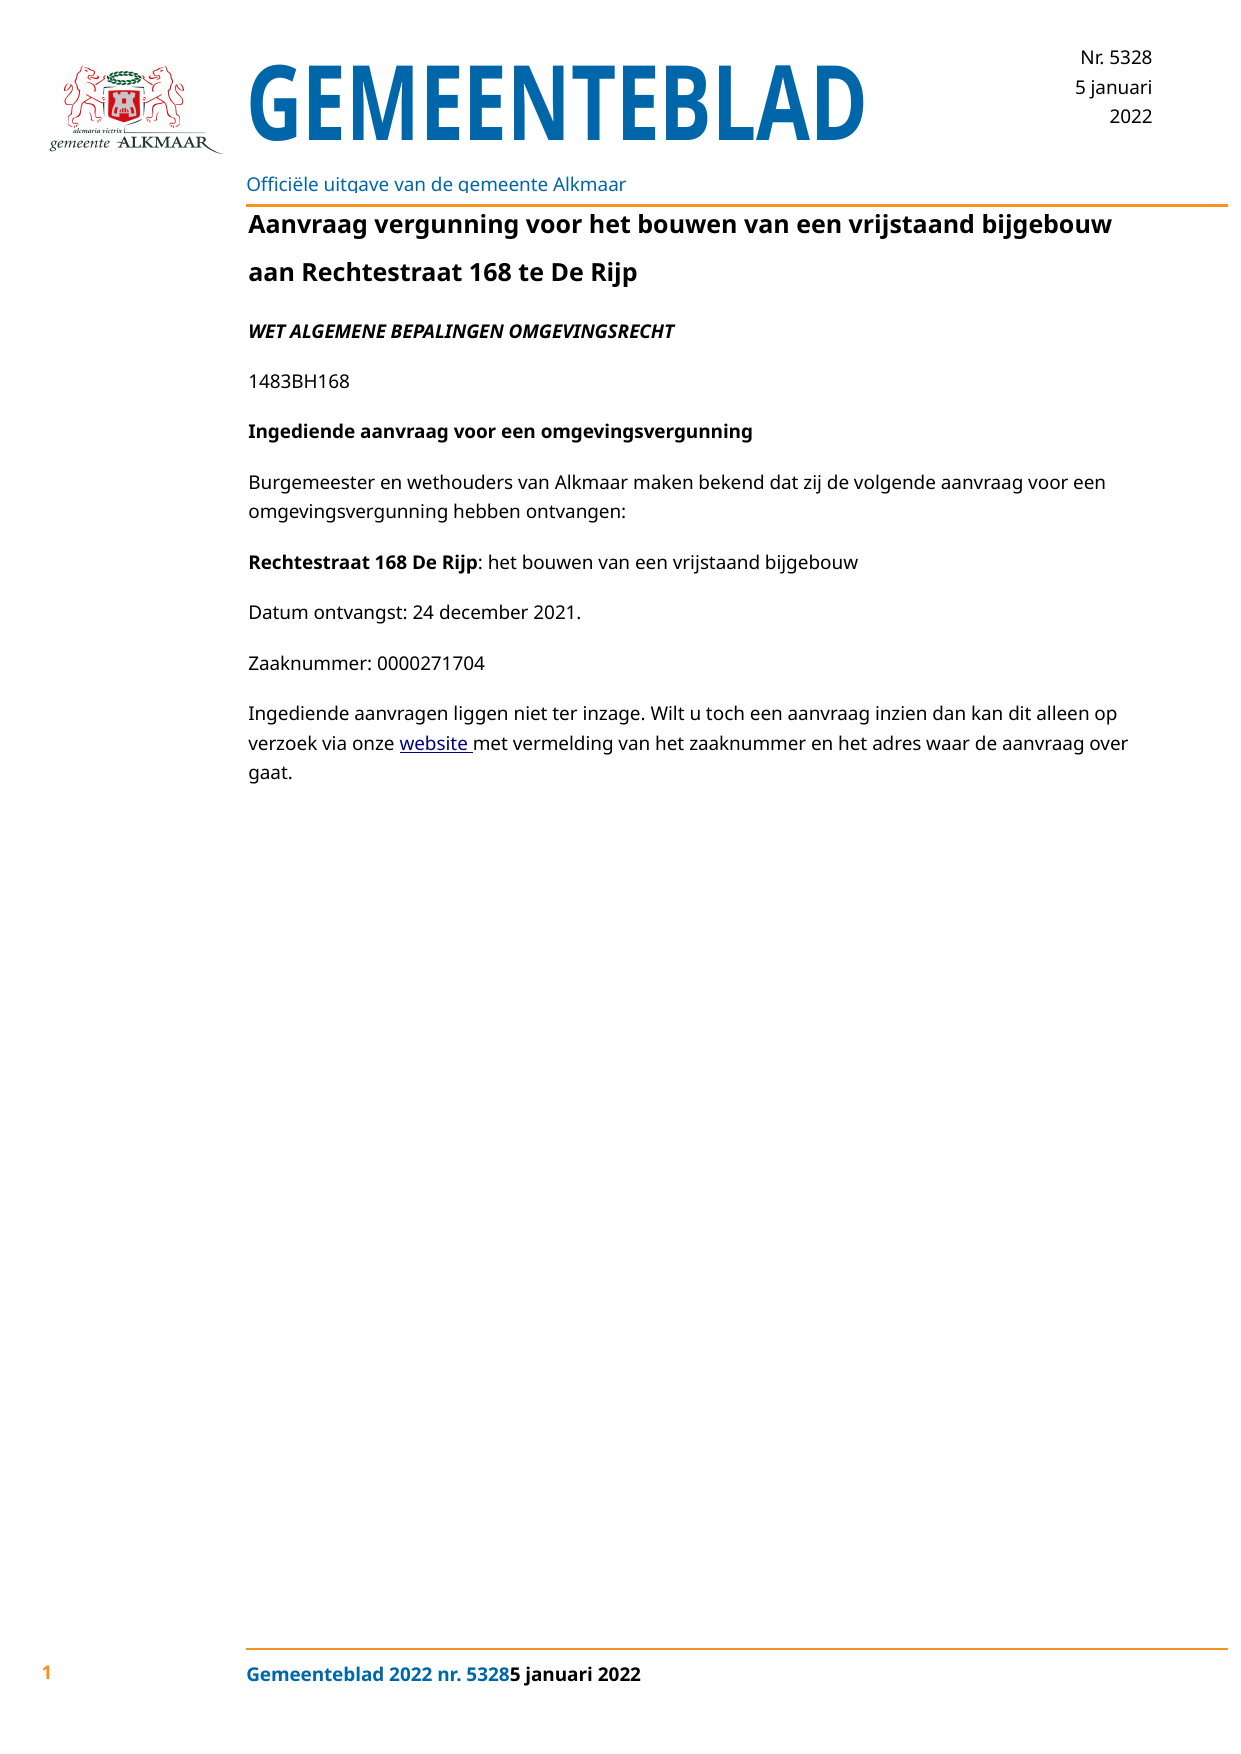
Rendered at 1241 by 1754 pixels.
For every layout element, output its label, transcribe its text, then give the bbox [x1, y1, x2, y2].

text Datum ontvangst: 24 december 2021. [248, 599, 1152, 625]
text 1483BH168 [248, 368, 1152, 394]
text Burgemeester en wethouders van Alkmaar maken bekend dat zij de volgende aanvraag voor een omgevingsvergunning hebben ontvangen: [248, 469, 1152, 524]
text WET ALGEMENE BEPALINGEN OMGEVINGSRECHT [248, 318, 1152, 344]
text Zaaknummer: 0000271704 [248, 650, 1152, 676]
text Aanvraag vergunning voor het bouwen van een vrijstaand bijgebouw aan Rechtestraat 168 te De Rijp [248, 207, 1152, 288]
text Ingediende aanvragen liggen niet ter inzage. Wilt u toch een aanvraag inzien dan kan dit alleen op verzoek via onze website met vermelding van het zaaknummer en het adres waar de aanvraag over gaat. [248, 700, 1152, 785]
picture [41, 47, 231, 172]
text Ingediende aanvraag voor een omgevingsvergunning [248, 419, 1152, 444]
text Rechtestraat 168 De Rijp: het bouwen van een vrijstaand bijgebouw [248, 549, 1152, 575]
